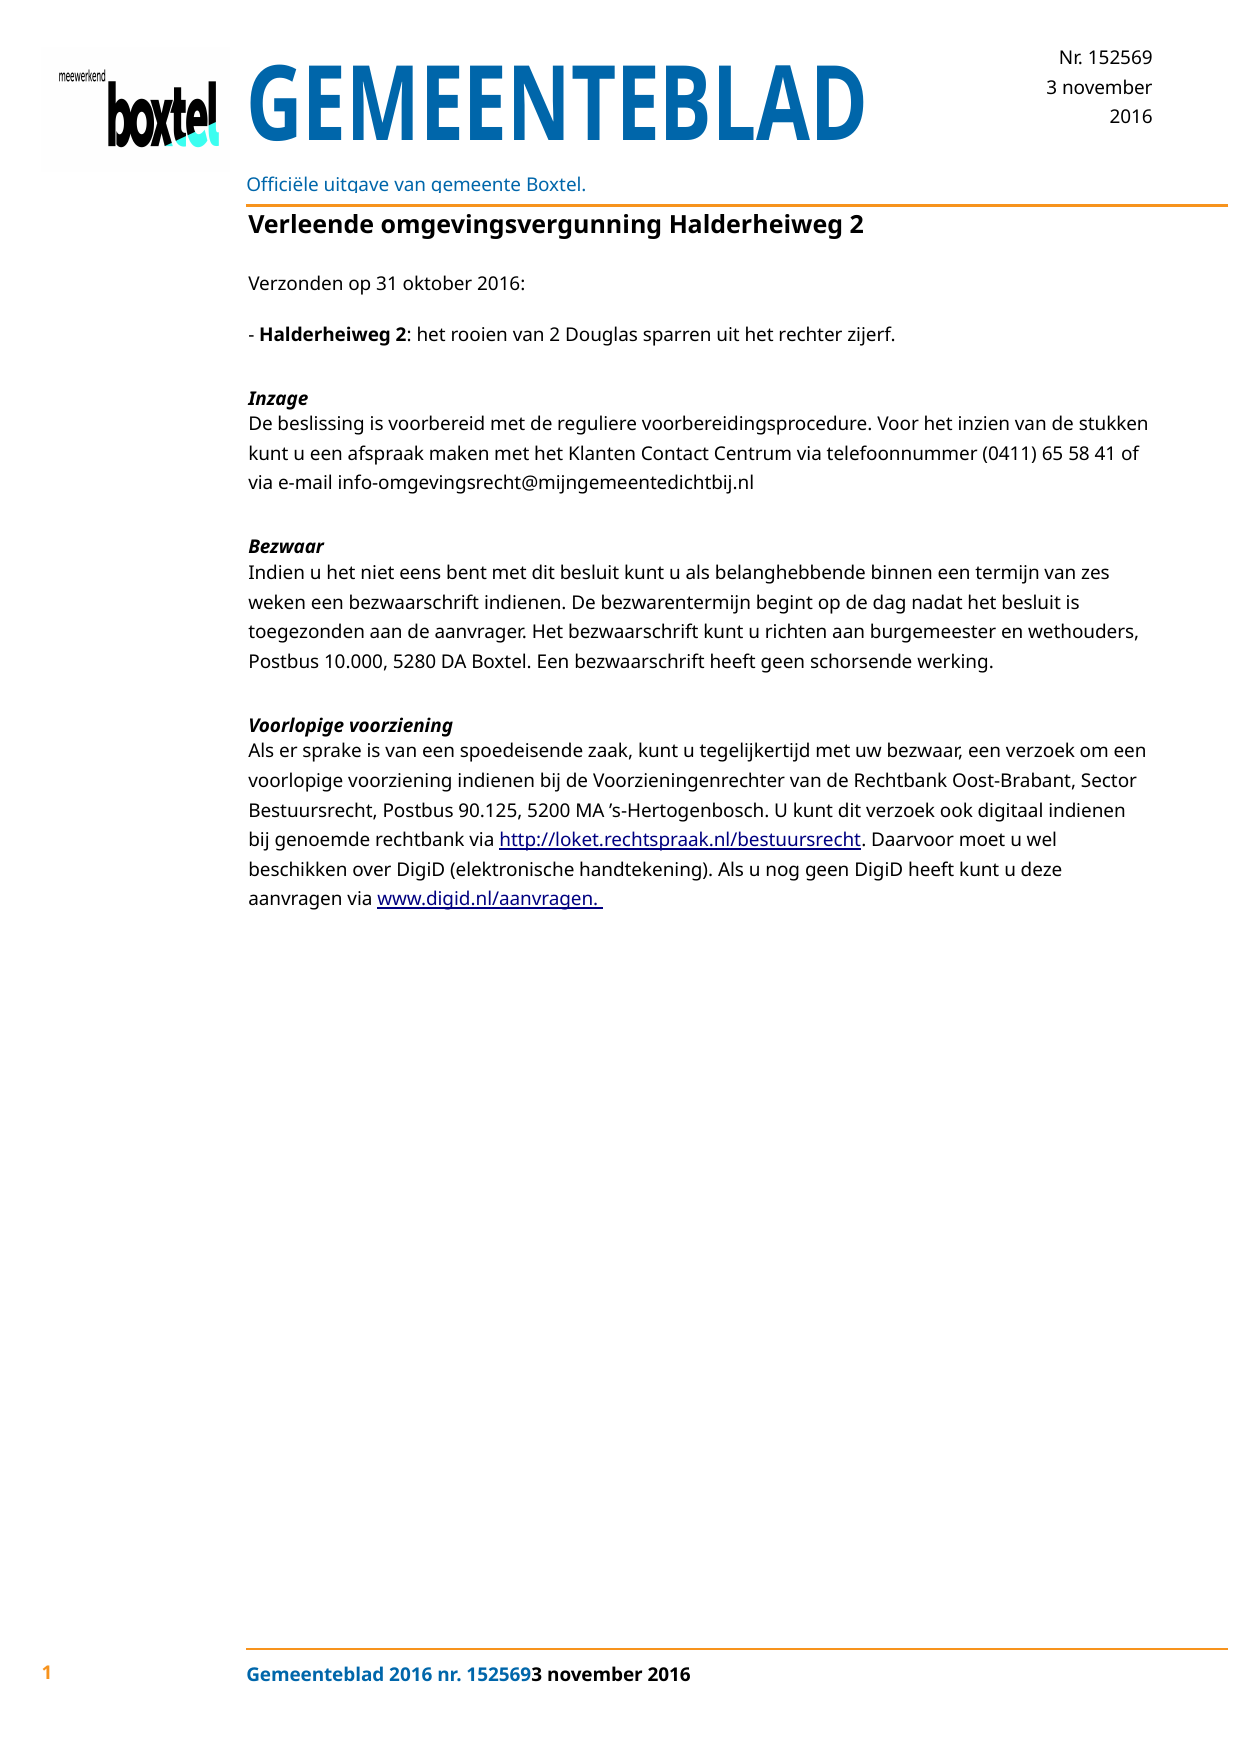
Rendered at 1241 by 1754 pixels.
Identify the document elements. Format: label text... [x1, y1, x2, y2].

text Bezwaar [248, 533, 1152, 559]
text Verzonden op 31 oktober 2016: [248, 270, 1152, 296]
text Verleende omgevingsvergunning Halderheiweg 2 [248, 207, 1152, 241]
text Indien u het niet eens bent met dit besluit kunt u als belanghebbende binnen een termijn van zes weken een bezwaarschrift indienen. De bezwarentermijn begint op de dag nadat het besluit is toegezonden aan de aanvrager. Het bezwaarschrift kunt u richten aan burgemeester en wethouders, Postbus 10.000, 5280 DA Boxtel. Een bezwaarschrift heeft geen schorsende werking. [248, 559, 1152, 674]
picture [41, 47, 231, 172]
text Als er sprake is van een spoedeisende zaak, kunt u tegelijkertijd met uw bezwaar, een verzoek om een voorlopige voorziening indienen bij de Voorzieningenrechter van de Rechtbank Oost-Brabant, Sector Bestuursrecht, Postbus 90.125, 5200 MA ’s-Hertogenbosch. U kunt dit verzoek ook digitaal indienen bij genoemde rechtbank via http://loket.rechtspraak.nl/bestuursrecht. Daarvoor moet u wel beschikken over DigiD (elektronische handtekening). Als u nog geen DigiD heeft kunt u deze aanvragen via www.digid.nl/aanvragen. [248, 738, 1152, 911]
text De beslissing is voorbereid met de reguliere voorbereidingsprocedure. Voor het inzien van de stukken kunt u een afspraak maken met het Klanten Contact Centrum via telefoonnummer (0411) 65 58 41 of via e-mail info-omgevingsrecht@mijngemeentedichtbij.nl [248, 410, 1152, 495]
text Inzage [248, 385, 1152, 410]
text Voorlopige voorziening [248, 712, 1152, 738]
text - Halderheiweg 2: het rooien van 2 Douglas sparren uit het rechter zijerf. [248, 321, 1152, 346]
